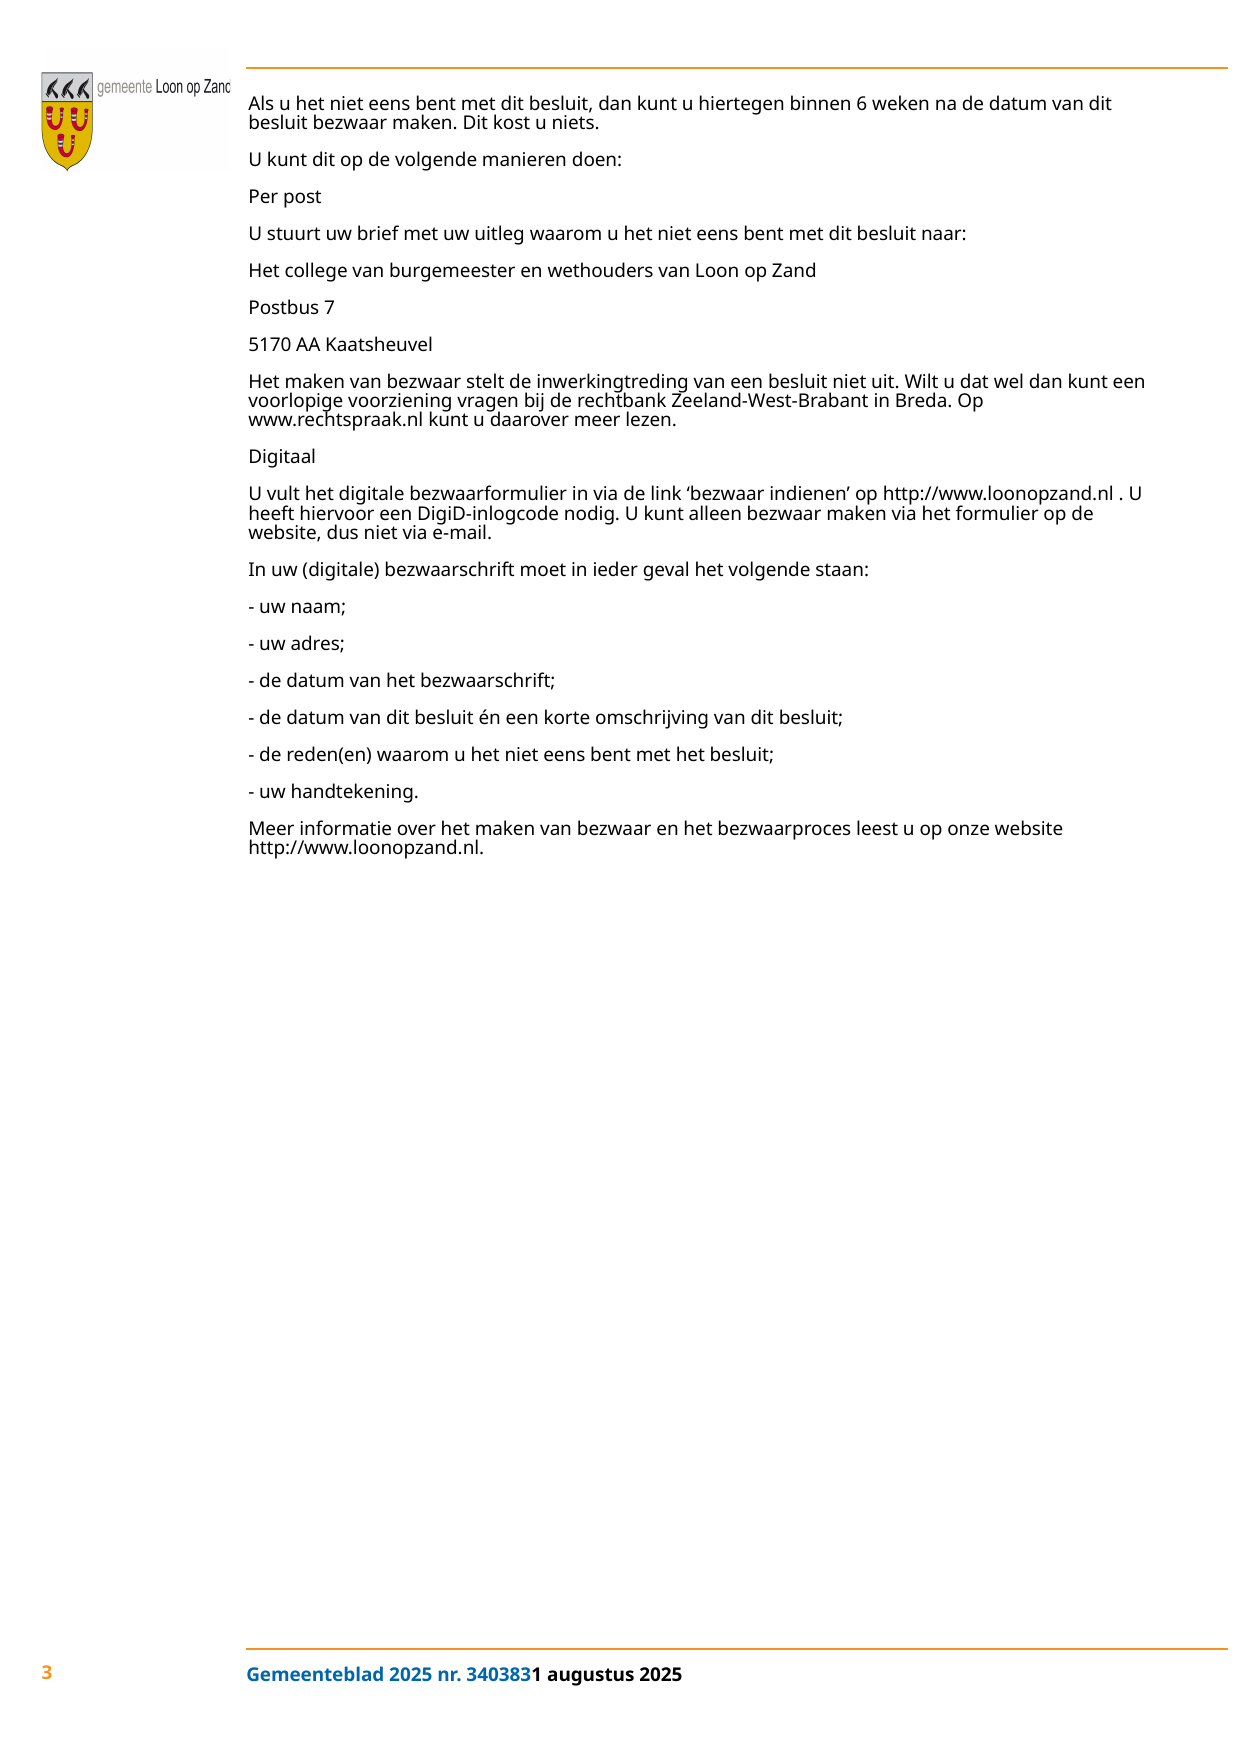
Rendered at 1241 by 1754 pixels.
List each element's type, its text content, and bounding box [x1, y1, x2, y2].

text - de reden(en) waarom u het niet eens bent met het besluit; [248, 746, 1152, 765]
text Meer informatie over het maken van bezwaar en het bezwaarproces leest u op onze website http://www.loonopzand.nl. [248, 820, 1152, 858]
text - de datum van dit besluit én een korte omschrijving van dit besluit; [248, 709, 1152, 728]
text Het maken van bezwaar stelt de inwerkingtreding van een besluit niet uit. Wilt u dat wel dan kunt een voorlopige voorziening vragen bij de rechtbank Zeeland-West-Brabant in Breda. Op www.rechtspraak.nl kunt u daarover meer lezen. [248, 373, 1152, 431]
text - uw handtekening. [248, 783, 1152, 802]
picture [41, 47, 231, 172]
text U stuurt uw brief met uw uitleg waarom u het niet eens bent met dit besluit naar: [248, 225, 1152, 244]
text U vult het digitale bezwaarformulier in via de link ‘bezwaar indienen’ op http://www.loonopzand.nl . U heeft hiervoor een DigiD-inlogcode nodig. U kunt alleen bezwaar maken via het formulier op de website, dus niet via e-mail. [248, 485, 1152, 543]
text Per post [248, 188, 1152, 207]
text U kunt dit op de volgende manieren doen: [248, 151, 1152, 170]
text Postbus 7 [248, 299, 1152, 318]
text - uw naam; [248, 598, 1152, 617]
text 5170 AA Kaatsheuvel [248, 336, 1152, 355]
text Als u het niet eens bent met dit besluit, dan kunt u hiertegen binnen 6 weken na de datum van dit besluit bezwaar maken. Dit kost u niets. [248, 95, 1152, 133]
text - uw adres; [248, 635, 1152, 654]
text Het college van burgemeester en wethouders van Loon op Zand [248, 262, 1152, 281]
text - de datum van het bezwaarschrift; [248, 672, 1152, 691]
text Digitaal [248, 448, 1152, 468]
text In uw (digitale) bezwaarschrift moet in ieder geval het volgende staan: [248, 561, 1152, 580]
